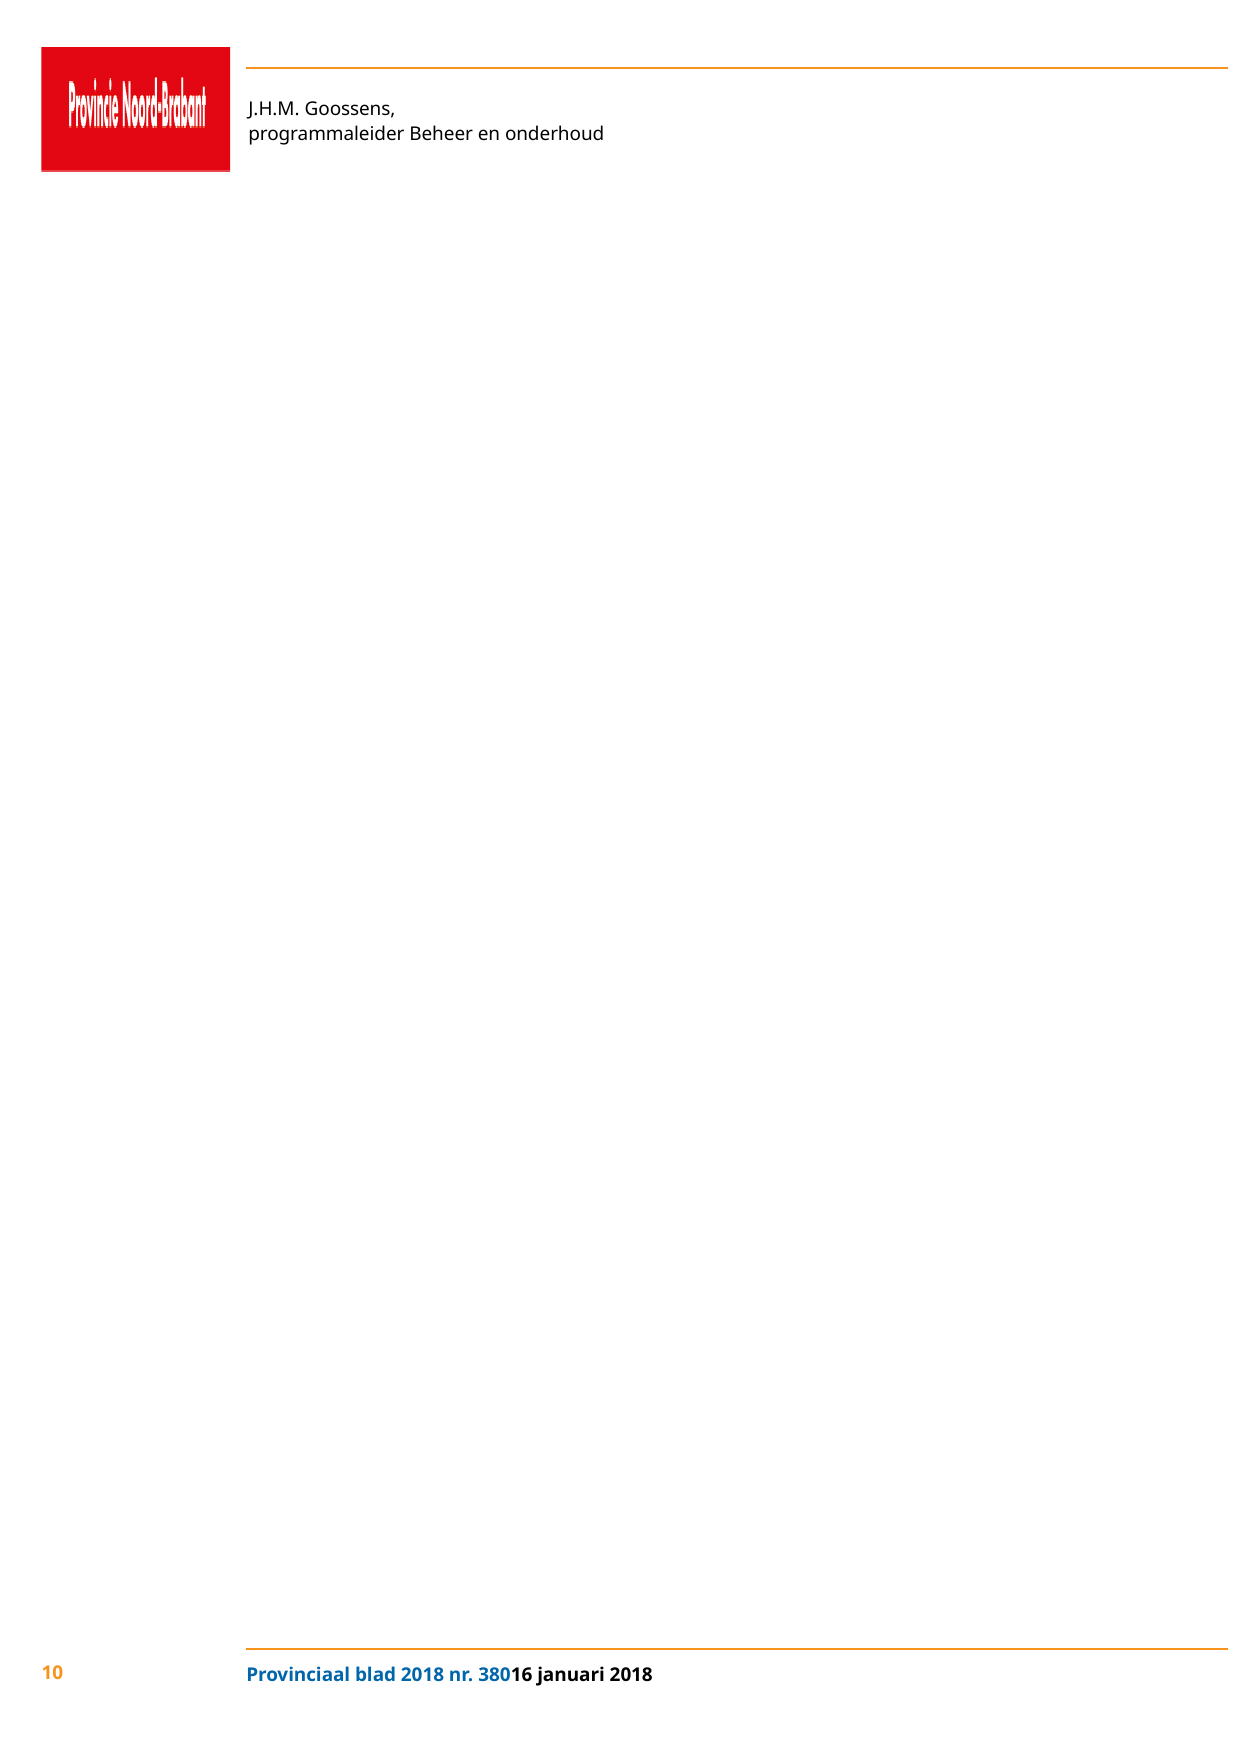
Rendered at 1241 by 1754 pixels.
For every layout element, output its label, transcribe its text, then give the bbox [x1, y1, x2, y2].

picture [41, 47, 231, 172]
text programmaleider Beheer en onderhoud [248, 121, 1152, 146]
text J.H.M. Goossens, [248, 95, 1152, 121]
